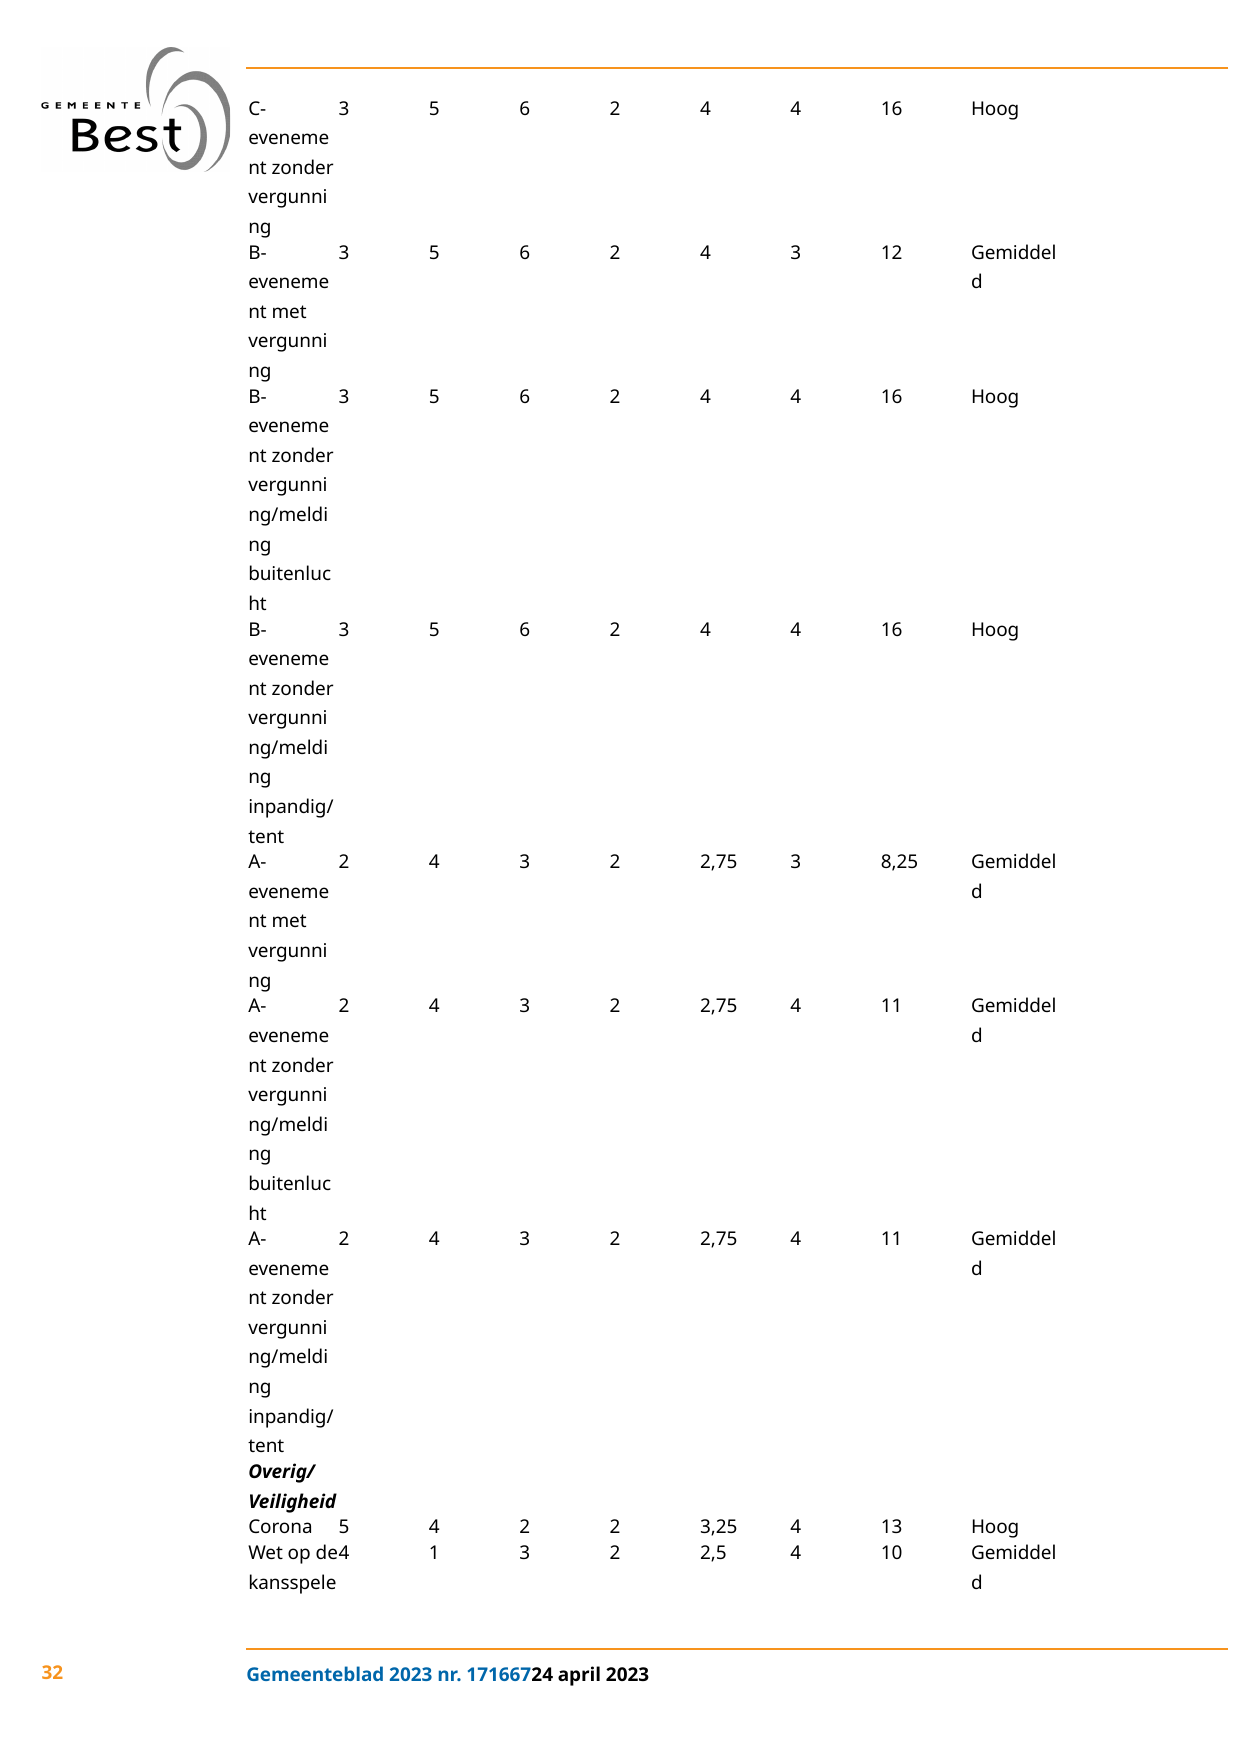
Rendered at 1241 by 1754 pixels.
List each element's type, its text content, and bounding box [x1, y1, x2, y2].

table_cell 4 [700, 95, 790, 239]
table_cell 4 [429, 849, 519, 993]
table_cell 4 [790, 95, 881, 239]
table_cell 2 [519, 1514, 609, 1539]
table_cell 16 [881, 383, 971, 616]
table_cell Gemiddeld [971, 849, 1061, 993]
table_cell 2 [338, 993, 429, 1225]
table_cell 3,25 [700, 1514, 790, 1539]
table_cell [429, 1458, 519, 1513]
table_cell 11 [881, 1225, 971, 1458]
table_cell 2,5 [700, 1539, 790, 1594]
table_cell 3 [519, 993, 609, 1225]
table_cell Hoog [971, 95, 1061, 239]
table_cell 4 [429, 1514, 519, 1539]
table_cell 2 [609, 95, 700, 239]
table_cell 5 [429, 239, 519, 383]
table_cell [881, 1458, 971, 1513]
table_cell [519, 1458, 609, 1513]
table_cell 2 [609, 993, 700, 1225]
table_cell 4 [700, 383, 790, 616]
table_cell 6 [519, 239, 609, 383]
table_cell 2 [609, 616, 700, 848]
table_cell [1061, 1514, 1152, 1539]
table_cell 1 [429, 1539, 519, 1594]
table_cell 2,75 [700, 993, 790, 1225]
table_cell Hoog [971, 1514, 1061, 1539]
table_cell 4 [790, 993, 881, 1225]
table_cell 8,25 [881, 849, 971, 993]
table_cell 2 [609, 239, 700, 383]
table_cell [338, 1458, 429, 1513]
table_cell 2 [609, 383, 700, 616]
table_cell A-evenement met vergunning [248, 849, 338, 993]
picture [41, 47, 231, 172]
table_cell 2 [609, 849, 700, 993]
table_cell A- evenement zonder vergunning/melding buitenlucht [248, 993, 338, 1225]
table_cell [1061, 1458, 1152, 1513]
table_cell [1061, 849, 1152, 993]
table_cell 3 [338, 239, 429, 383]
table_cell 13 [881, 1514, 971, 1539]
table_cell [971, 1458, 1061, 1513]
table_cell [1061, 383, 1152, 616]
table_cell C-evenement zonder vergunning [248, 95, 338, 239]
table_cell 3 [338, 616, 429, 848]
table_cell 4 [790, 1539, 881, 1594]
table_cell 6 [519, 616, 609, 848]
table_cell B-evenement zonder vergunning/melding inpandig/tent [248, 616, 338, 848]
table_cell [700, 1458, 790, 1513]
table_cell 3 [519, 1225, 609, 1458]
table_cell 2 [338, 849, 429, 993]
table_cell [1061, 616, 1152, 848]
table_cell 2 [338, 1225, 429, 1458]
table_cell 16 [881, 616, 971, 848]
table_cell [1061, 95, 1152, 239]
table_cell 2 [609, 1225, 700, 1458]
table_cell B-evenement met vergunning [248, 239, 338, 383]
table_cell 11 [881, 993, 971, 1225]
table_cell Gemiddeld [971, 1225, 1061, 1458]
table_cell Hoog [971, 383, 1061, 616]
table_cell 4 [790, 383, 881, 616]
table_cell 5 [429, 95, 519, 239]
table_cell 3 [519, 849, 609, 993]
table_cell 4 [790, 1514, 881, 1539]
table_cell 2 [609, 1539, 700, 1594]
table_cell 2,75 [700, 849, 790, 993]
table_cell 4 [700, 239, 790, 383]
table_cell Gemiddeld [971, 993, 1061, 1225]
table_cell Wet op de kansspele [248, 1539, 338, 1594]
table_cell [1061, 1225, 1152, 1458]
table_cell Hoog [971, 616, 1061, 848]
table_cell 4 [429, 1225, 519, 1458]
table_cell 2 [609, 1514, 700, 1539]
table_cell [1061, 993, 1152, 1225]
table_cell 5 [338, 1514, 429, 1539]
table_cell [609, 1458, 700, 1513]
table_cell 6 [519, 383, 609, 616]
table_cell A-evenement zonder vergunning/melding inpandig/tent [248, 1225, 338, 1458]
table_cell 10 [881, 1539, 971, 1594]
table_cell Overig/Veiligheid [248, 1458, 338, 1513]
table_cell 3 [790, 239, 881, 383]
table_cell 4 [700, 616, 790, 848]
table_cell B-evenement zonder vergunning/melding buitenlucht [248, 383, 338, 616]
table_cell [1061, 239, 1152, 383]
table_cell 4 [429, 993, 519, 1225]
table_cell 3 [338, 95, 429, 239]
table_cell Gemiddeld [971, 239, 1061, 383]
table_cell Corona [248, 1514, 338, 1539]
table_cell 5 [429, 616, 519, 848]
table_cell 4 [790, 1225, 881, 1458]
table_cell 12 [881, 239, 971, 383]
table_cell 4 [790, 616, 881, 848]
table_cell [1061, 1539, 1152, 1594]
table_cell [790, 1458, 881, 1513]
table_cell 2,75 [700, 1225, 790, 1458]
table_cell 4 [338, 1539, 429, 1594]
table_cell 6 [519, 95, 609, 239]
table_cell 5 [429, 383, 519, 616]
table_cell Gemiddeld [971, 1539, 1061, 1594]
table_cell 3 [338, 383, 429, 616]
table_cell 3 [519, 1539, 609, 1594]
table_cell 16 [881, 95, 971, 239]
table_cell 3 [790, 849, 881, 993]
